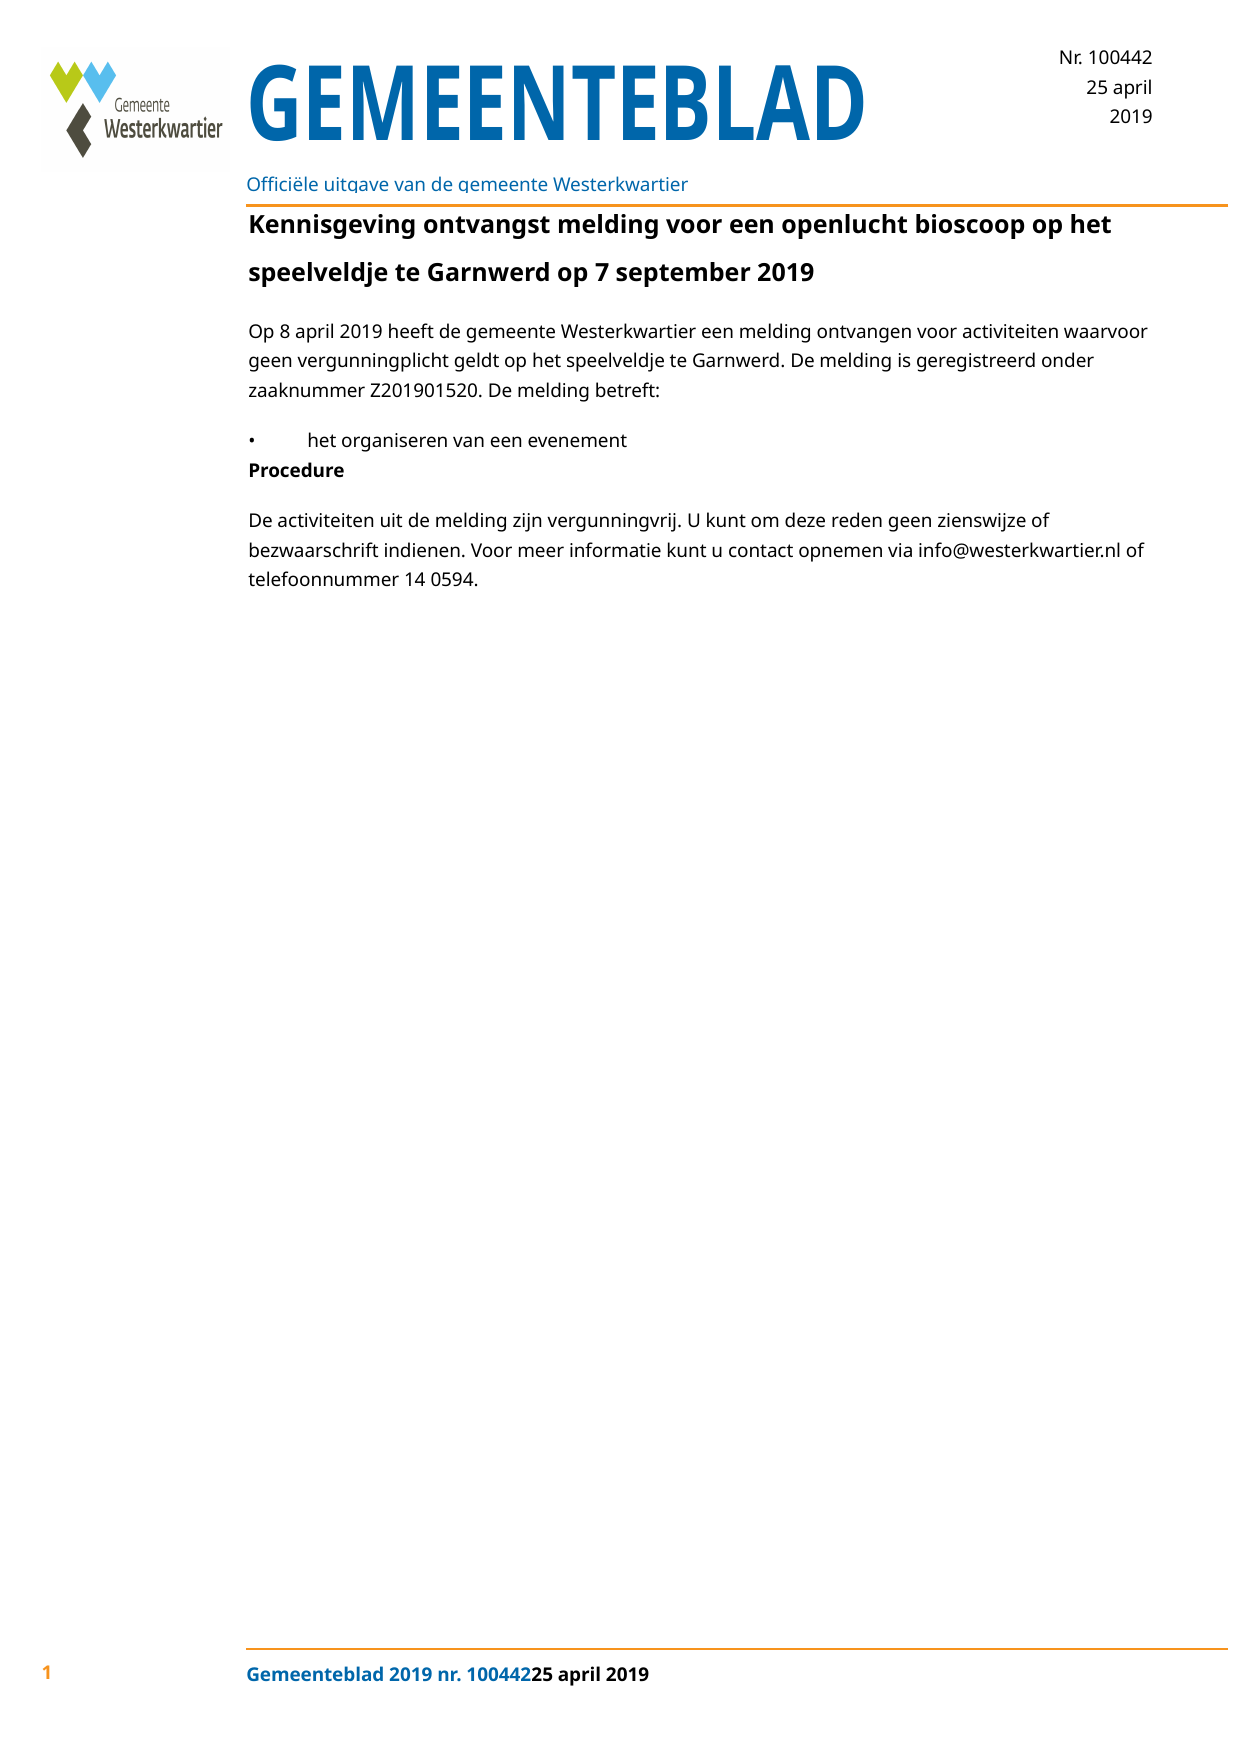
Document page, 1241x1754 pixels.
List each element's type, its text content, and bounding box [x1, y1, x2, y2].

text Op 8 april 2019 heeft de gemeente Westerkwartier een melding ontvangen voor activiteiten waarvoor geen vergunningplicht geldt op het speelveldje te Garnwerd. De melding is geregistreerd onder zaaknummer Z201901520. De melding betreft: [248, 318, 1152, 403]
text Kennisgeving ontvangst melding voor een openlucht bioscoop op het speelveldje te Garnwerd op 7 september 2019 [248, 207, 1152, 288]
text De activiteiten uit de melding zijn vergunningvrij. U kunt om deze reden geen zienswijze of bezwaarschrift indienen. Voor meer informatie kunt u contact opnemen via info@westerkwartier.nl of telefoonnummer 14 0594. [248, 507, 1152, 592]
text Procedure [248, 457, 1152, 483]
list het organiseren van een evenement [248, 427, 1152, 453]
picture [41, 47, 231, 172]
